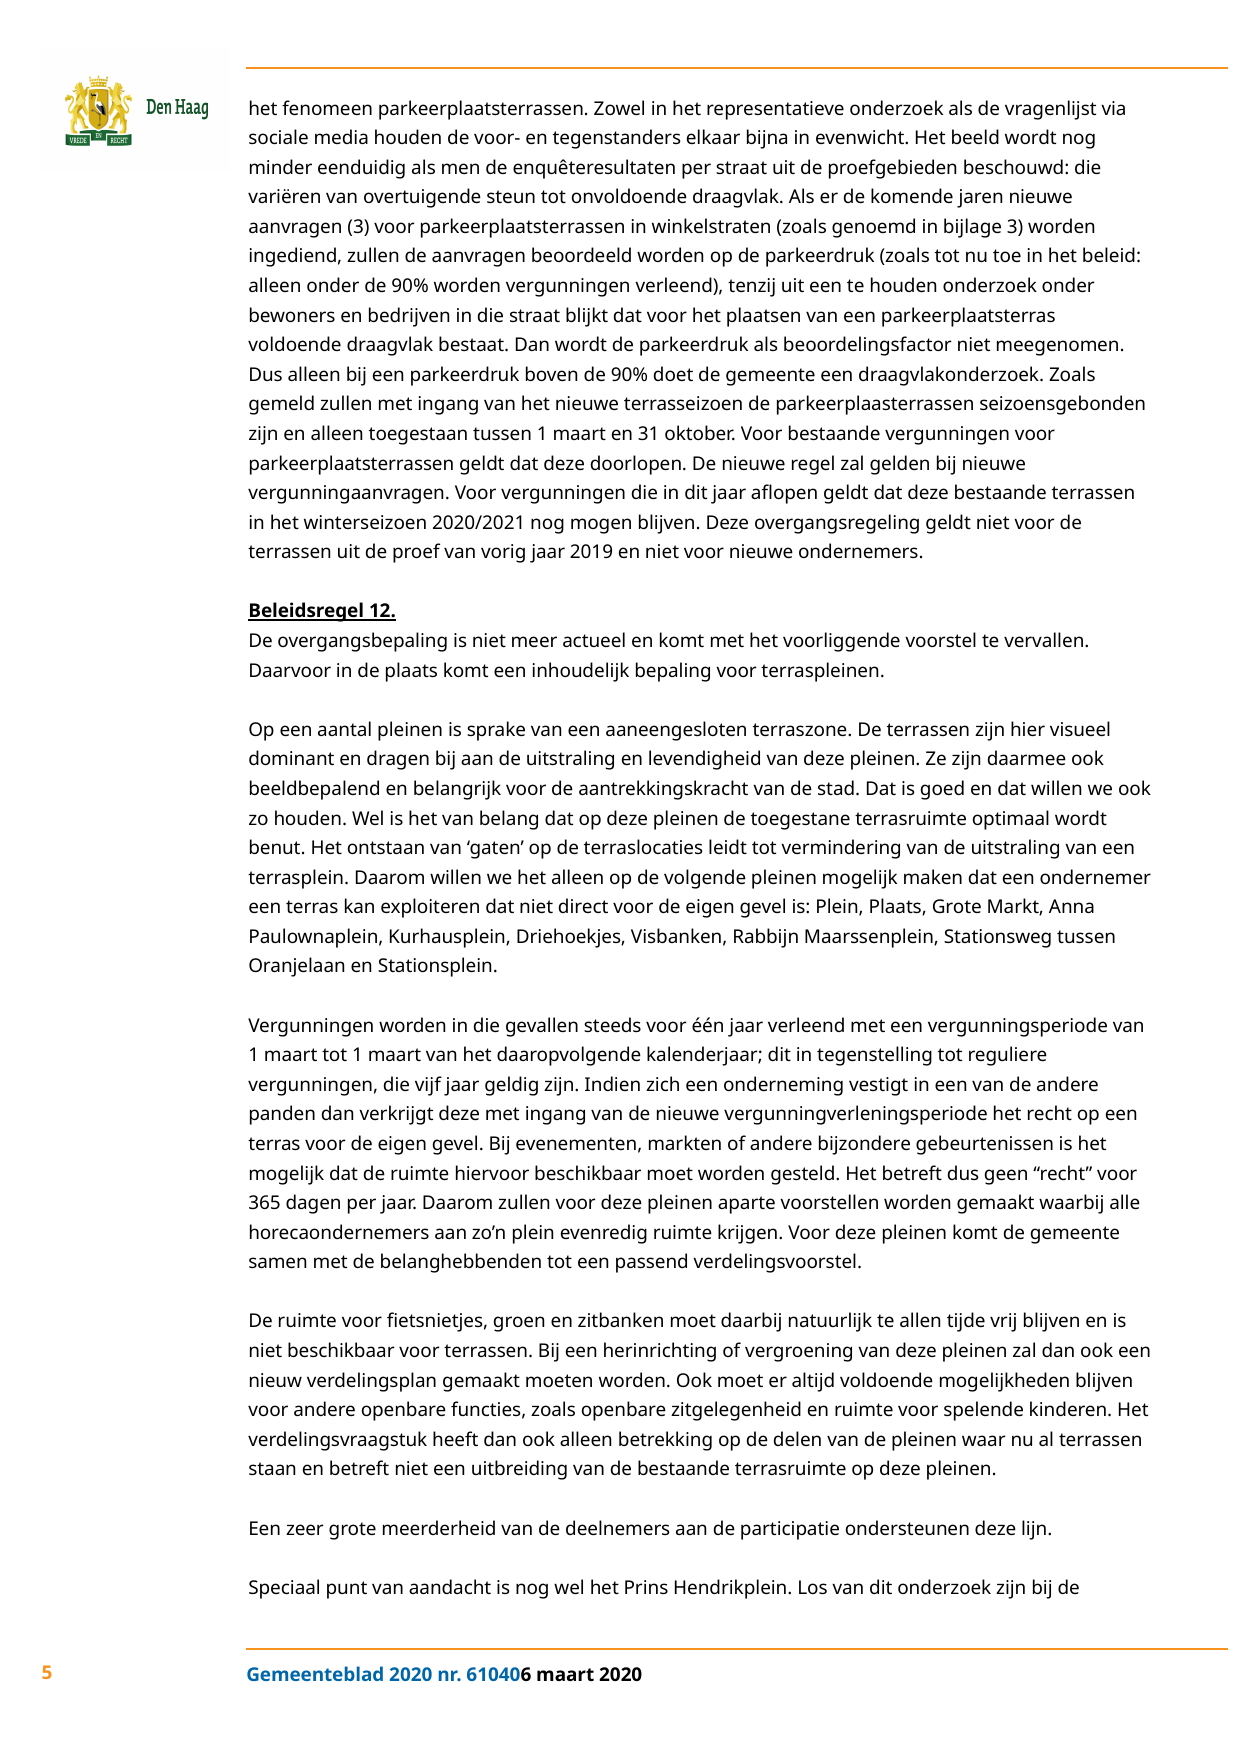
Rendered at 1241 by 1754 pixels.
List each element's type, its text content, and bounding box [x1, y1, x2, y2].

text Beleidsregel 12. [248, 598, 1152, 623]
text het fenomeen parkeerplaatsterrassen. Zowel in het representatieve onderzoek als de vragenlijst via sociale media houden de voor- en tegenstanders elkaar bijna in evenwicht. Het beeld wordt nog minder eenduidig als men de enquêteresultaten per straat uit de proefgebieden beschouwd: die variëren van overtuigende steun tot onvoldoende draagvlak. Als er de komende jaren nieuwe aanvragen (3) voor parkeerplaatsterrassen in winkelstraten (zoals genoemd in bijlage 3) worden ingediend, zullen de aanvragen beoordeeld worden op de parkeerdruk (zoals tot nu toe in het beleid: alleen onder de 90% worden vergunningen verleend), tenzij uit een te houden onderzoek onder bewoners en bedrijven in die straat blijkt dat voor het plaatsen van een parkeerplaatsterras voldoende draagvlak bestaat. Dan wordt de parkeerdruk als beoordelingsfactor niet meegenomen. Dus alleen bij een parkeerdruk boven de 90% doet de gemeente een draagvlakonderzoek. Zoals gemeld zullen met ingang van het nieuwe terrasseizoen de parkeerplaasterrassen seizoensgebonden zijn en alleen toegestaan tussen 1 maart en 31 oktober. Voor bestaande vergunningen voor parkeerplaatsterrassen geldt dat deze doorlopen. De nieuwe regel zal gelden bij nieuwe vergunningaanvragen. Voor vergunningen die in dit jaar aflopen geldt dat deze bestaande terrassen in het winterseizoen 2020/2021 nog mogen blijven. Deze overgangsregeling geldt niet voor de terrassen uit de proef van vorig jaar 2019 en niet voor nieuwe ondernemers. [248, 95, 1152, 564]
text Op een aantal pleinen is sprake van een aaneengesloten terraszone. De terrassen zijn hier visueel dominant en dragen bij aan de uitstraling en levendigheid van deze pleinen. Ze zijn daarmee ook beeldbepalend en belangrijk voor de aantrekkingskracht van de stad. Dat is goed en dat willen we ook zo houden. Wel is het van belang dat op deze pleinen de toegestane terrasruimte optimaal wordt benut. Het ontstaan van ‘gaten’ op de terraslocaties leidt tot vermindering van de uitstraling van een terrasplein. Daarom willen we het alleen op de volgende pleinen mogelijk maken dat een ondernemer een terras kan exploiteren dat niet direct voor de eigen gevel is: Plein, Plaats, Grote Markt, Anna Paulownaplein, Kurhausplein, Driehoekjes, Visbanken, Rabbijn Maarssenplein, Stationsweg tussen Oranjelaan en Stationsplein. [248, 716, 1152, 978]
picture [41, 47, 231, 172]
text Een zeer grote meerderheid van de deelnemers aan de participatie ondersteunen deze lijn. [248, 1515, 1152, 1541]
text Speciaal punt van aandacht is nog wel het Prins Hendrikplein. Los van dit onderzoek zijn bij de [248, 1574, 1152, 1600]
text De overgangsbepaling is niet meer actueel en komt met het voorliggende voorstel te vervallen. Daarvoor in de plaats komt een inhoudelijk bepaling voor terraspleinen. [248, 627, 1152, 683]
text De ruimte voor fietsnietjes, groen en zitbanken moet daarbij natuurlijk te allen tijde vrij blijven en is niet beschikbaar voor terrassen. Bij een herinrichting of vergroening van deze pleinen zal dan ook een nieuw verdelingsplan gemaakt moeten worden. Ook moet er altijd voldoende mogelijkheden blijven voor andere openbare functies, zoals openbare zitgelegenheid en ruimte voor spelende kinderen. Het verdelingsvraagstuk heeft dan ook alleen betrekking op de delen van de pleinen waar nu al terrassen staan en betreft niet een uitbreiding van de bestaande terrasruimte op deze pleinen. [248, 1308, 1152, 1481]
text Vergunningen worden in die gevallen steeds voor één jaar verleend met een vergunningsperiode van 1 maart tot 1 maart van het daaropvolgende kalenderjaar; dit in tegenstelling tot reguliere vergunningen, die vijf jaar geldig zijn. Indien zich een onderneming vestigt in een van de andere panden dan verkrijgt deze met ingang van de nieuwe vergunningverleningsperiode het recht op een terras voor de eigen gevel. Bij evenementen, markten of andere bijzondere gebeurtenissen is het mogelijk dat de ruimte hiervoor beschikbaar moet worden gesteld. Het betreft dus geen “recht” voor 365 dagen per jaar. Daarom zullen voor deze pleinen aparte voorstellen worden gemaakt waarbij alle horecaondernemers aan zo’n plein evenredig ruimte krijgen. Voor deze pleinen komt de gemeente samen met de belanghebbenden tot een passend verdelingsvoorstel. [248, 1012, 1152, 1274]
